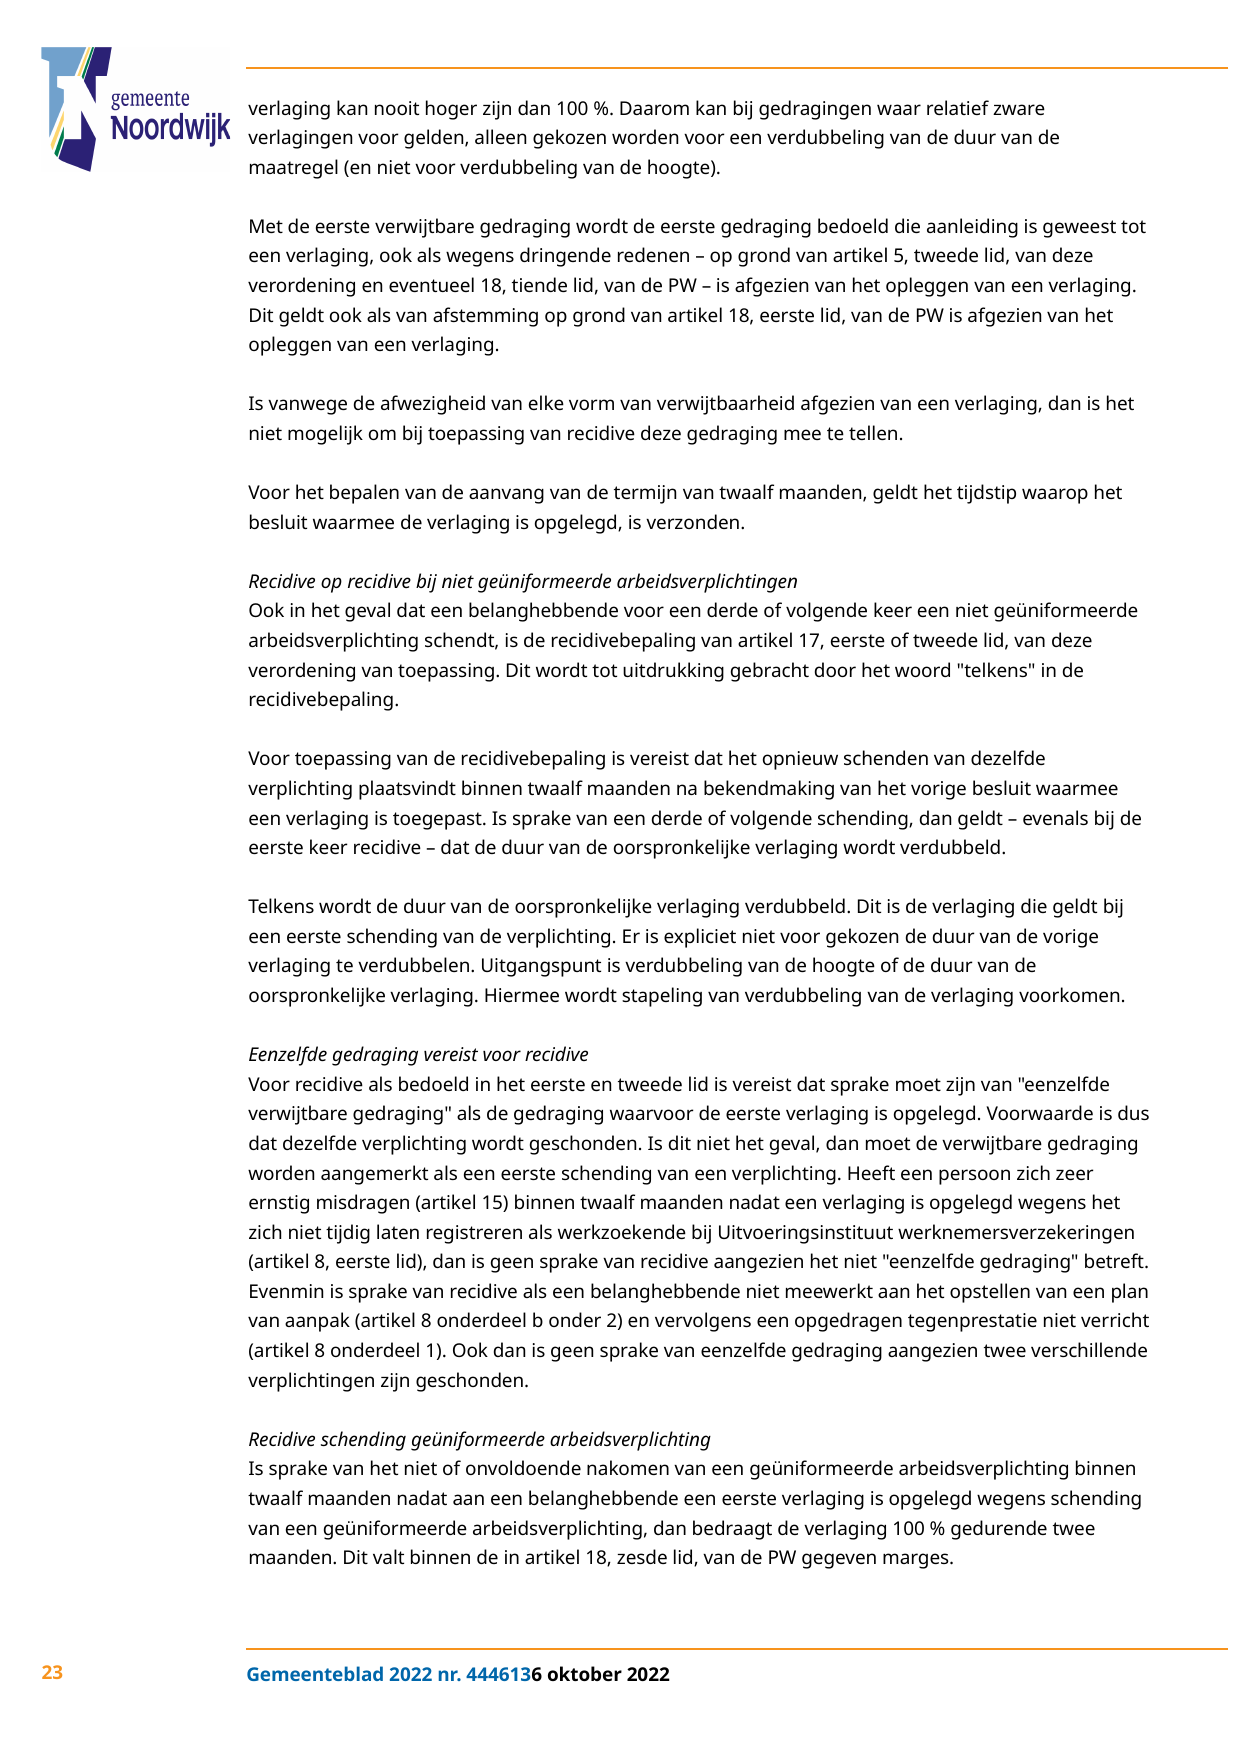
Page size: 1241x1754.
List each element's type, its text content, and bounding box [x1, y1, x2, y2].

text verlaging kan nooit hoger zijn dan 100 %. Daarom kan bij gedragingen waar relatief zware verlagingen voor gelden, alleen gekozen worden voor een verdubbeling van de duur van de maatregel (en niet voor verdubbeling van de hoogte). [248, 95, 1152, 180]
text Voor recidive als bedoeld in het eerste en tweede lid is vereist dat sprake moet zijn van "eenzelfde verwijtbare gedraging" als de gedraging waarvoor de eerste verlaging is opgelegd. Voorwaarde is dus dat dezelfde verplichting wordt geschonden. Is dit niet het geval, dan moet de verwijtbare gedraging worden aangemerkt als een eerste schending van een verplichting. Heeft een persoon zich zeer ernstig misdragen (artikel 15) binnen twaalf maanden nadat een verlaging is opgelegd wegens het zich niet tijdig laten registreren als werkzoekende bij Uitvoeringsinstituut werknemersverzekeringen (artikel 8, eerste lid), dan is geen sprake van recidive aangezien het niet "eenzelfde gedraging" betreft. Evenmin is sprake van recidive als een belanghebbende niet meewerkt aan het opstellen van een plan van aanpak (artikel 8 onderdeel b onder 2) en vervolgens een opgedragen tegenprestatie niet verricht (artikel 8 onderdeel 1). Ook dan is geen sprake van eenzelfde gedraging aangezien twee verschillende verplichtingen zijn geschonden. [248, 1071, 1152, 1393]
text Ook in het geval dat een belanghebbende voor een derde of volgende keer een niet geüniformeerde arbeidsverplichting schendt, is de recidivebepaling van artikel 17, eerste of tweede lid, van deze verordening van toepassing. Dit wordt tot uitdrukking gebracht door het woord "telkens" in de recidivebepaling. [248, 598, 1152, 712]
text Is sprake van het niet of onvoldoende nakomen van een geüniformeerde arbeidsverplichting binnen twaalf maanden nadat aan een belanghebbende een eerste verlaging is opgelegd wegens schending van een geüniformeerde arbeidsverplichting, dan bedraagt de verlaging 100 % gedurende twee maanden. Dit valt binnen de in artikel 18, zesde lid, van de PW gegeven marges. [248, 1456, 1152, 1570]
text Is vanwege de afwezigheid van elke vorm van verwijtbaarheid afgezien van een verlaging, dan is het niet mogelijk om bij toepassing van recidive deze gedraging mee te tellen. [248, 391, 1152, 446]
text Met de eerste verwijtbare gedraging wordt de eerste gedraging bedoeld die aanleiding is geweest tot een verlaging, ook als wegens dringende redenen – op grond van artikel 5, tweede lid, van deze verordening en eventueel 18, tiende lid, van de PW – is afgezien van het opleggen van een verlaging. Dit geldt ook als van afstemming op grond van artikel 18, eerste lid, van de PW is afgezien van het opleggen van een verlaging. [248, 213, 1152, 357]
text Voor het bepalen van de aanvang van de termijn van twaalf maanden, geldt het tijdstip waarop het besluit waarmee de verlaging is opgelegd, is verzonden. [248, 479, 1152, 535]
text Recidive op recidive bij niet geüniformeerde arbeidsverplichtingen [248, 568, 1152, 594]
text Voor toepassing van de recidivebepaling is vereist dat het opnieuw schenden van dezelfde verplichting plaatsvindt binnen twaalf maanden na bekendmaking van het vorige besluit waarmee een verlaging is toegepast. Is sprake van een derde of volgende schending, dan geldt – evenals bij de eerste keer recidive – dat de duur van de oorspronkelijke verlaging wordt verdubbeld. [248, 746, 1152, 860]
text Eenzelfde gedraging vereist voor recidive [248, 1041, 1152, 1067]
text Recidive schending geüniformeerde arbeidsverplichting [248, 1426, 1152, 1452]
picture [41, 47, 231, 172]
text Telkens wordt de duur van de oorspronkelijke verlaging verdubbeld. Dit is de verlaging die geldt bij een eerste schending van de verplichting. Er is expliciet niet voor gekozen de duur van de vorige verlaging te verdubbelen. Uitgangspunt is verdubbeling van de hoogte of de duur van de oorspronkelijke verlaging. Hiermee wordt stapeling van verdubbeling van de verlaging voorkomen. [248, 893, 1152, 1008]
